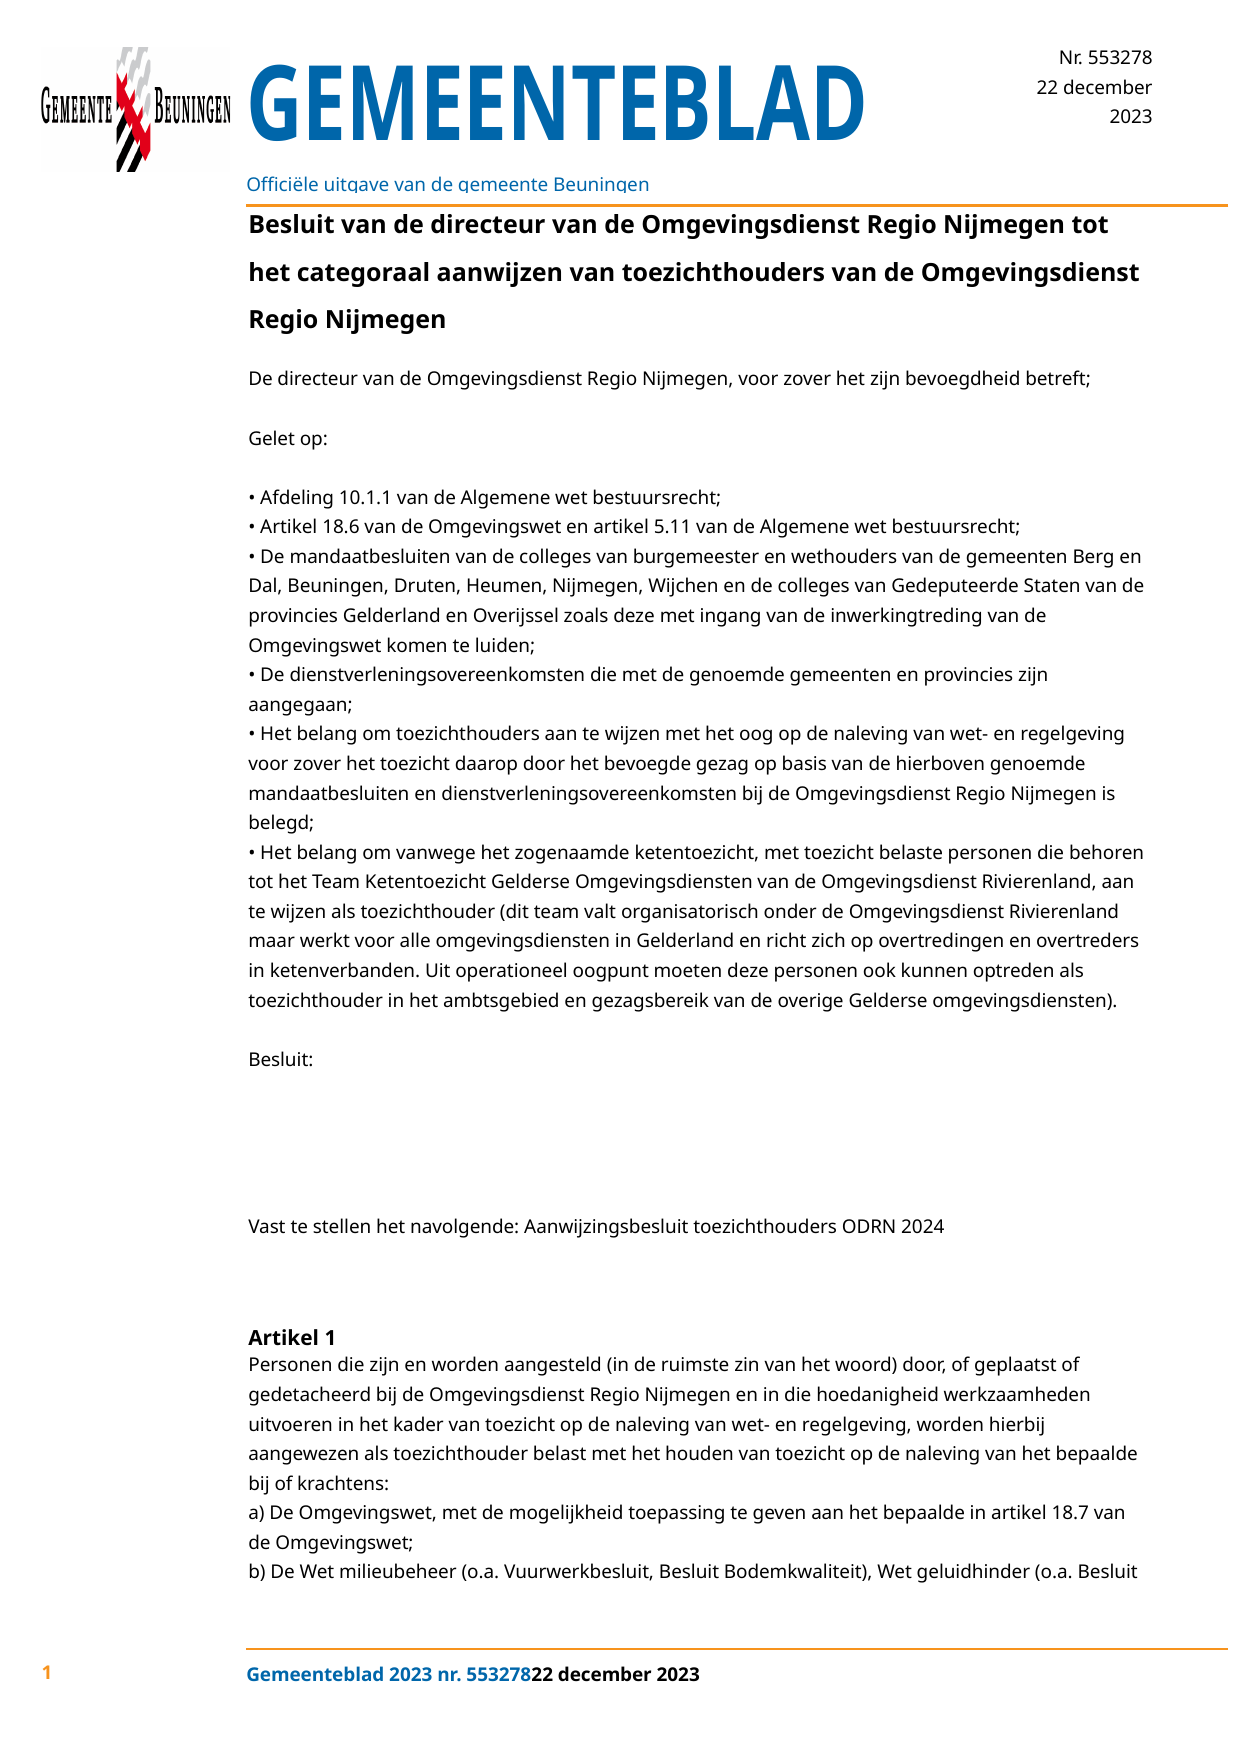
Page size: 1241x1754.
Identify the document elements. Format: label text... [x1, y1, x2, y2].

text Vast te stellen het navolgende: Aanwijzingsbesluit toezichthouders ODRN 2024 [248, 1213, 1152, 1239]
text a) De Omgevingswet, met de mogelijkheid toepassing te geven aan het bepaalde in artikel 18.7 van de Omgevingswet; [248, 1499, 1152, 1555]
text Gelet op: [248, 425, 1152, 450]
picture [41, 47, 231, 172]
text b) De Wet milieubeheer (o.a. Vuurwerkbesluit, Besluit Bodemkwaliteit), Wet geluidhinder (o.a. Besluit [248, 1559, 1152, 1584]
text • Het belang om toezichthouders aan te wijzen met het oog op de naleving van wet- en regelgeving voor zover het toezicht daarop door het bevoegde gezag op basis van de hierboven genoemde mandaatbesluiten en dienstverleningsovereenkomsten bij de Omgevingsdienst Regio Nijmegen is belegd; [248, 721, 1152, 835]
text Artikel 1 [248, 1323, 1152, 1352]
text • De mandaatbesluiten van de colleges van burgemeester en wethouders van de gemeenten Berg en Dal, Beuningen, Druten, Heumen, Nijmegen, Wijchen en de colleges van Gedeputeerde Staten van de provincies Gelderland en Overijssel zoals deze met ingang van de inwerkingtreding van de Omgevingswet komen te luiden; [248, 543, 1152, 657]
text • Het belang om vanwege het zogenaamde ketentoezicht, met toezicht belaste personen die behoren tot het Team Ketentoezicht Gelderse Omgevingsdiensten van de Omgevingsdienst Rivierenland, aan te wijzen als toezichthouder (dit team valt organisatorisch onder de Omgevingsdienst Rivierenland maar werkt voor alle omgevingsdiensten in Gelderland en richt zich op overtredingen en overtreders in ketenverbanden. Uit operationeel oogpunt moeten deze personen ook kunnen optreden als toezichthouder in het ambtsgebied en gezagsbereik van de overige Gelderse omgevingsdiensten). [248, 839, 1152, 1012]
text Personen die zijn en worden aangesteld (in de ruimste zin van het woord) door, of geplaatst of gedetacheerd bij de Omgevingsdienst Regio Nijmegen en in die hoedanigheid werkzaamheden uitvoeren in het kader van toezicht op de naleving van wet- en regelgeving, worden hierbij aangewezen als toezichthouder belast met het houden van toezicht op de naleving van het bepaalde bij of krachtens: [248, 1352, 1152, 1496]
text • Afdeling 10.1.1 van de Algemene wet bestuursrecht; [248, 484, 1152, 509]
text Besluit: [248, 1046, 1152, 1072]
text • Artikel 18.6 van de Omgevingswet en artikel 5.11 van de Algemene wet bestuursrecht; [248, 513, 1152, 539]
text • De dienstverleningsovereenkomsten die met de genoemde gemeenten en provincies zijn aangegaan; [248, 661, 1152, 717]
text De directeur van de Omgevingsdienst Regio Nijmegen, voor zover het zijn bevoegdheid betreft; [248, 366, 1152, 391]
text Besluit van de directeur van de Omgevingsdienst Regio Nijmegen tot het categoraal aanwijzen van toezichthouders van de Omgevingsdienst Regio Nijmegen [248, 207, 1152, 336]
